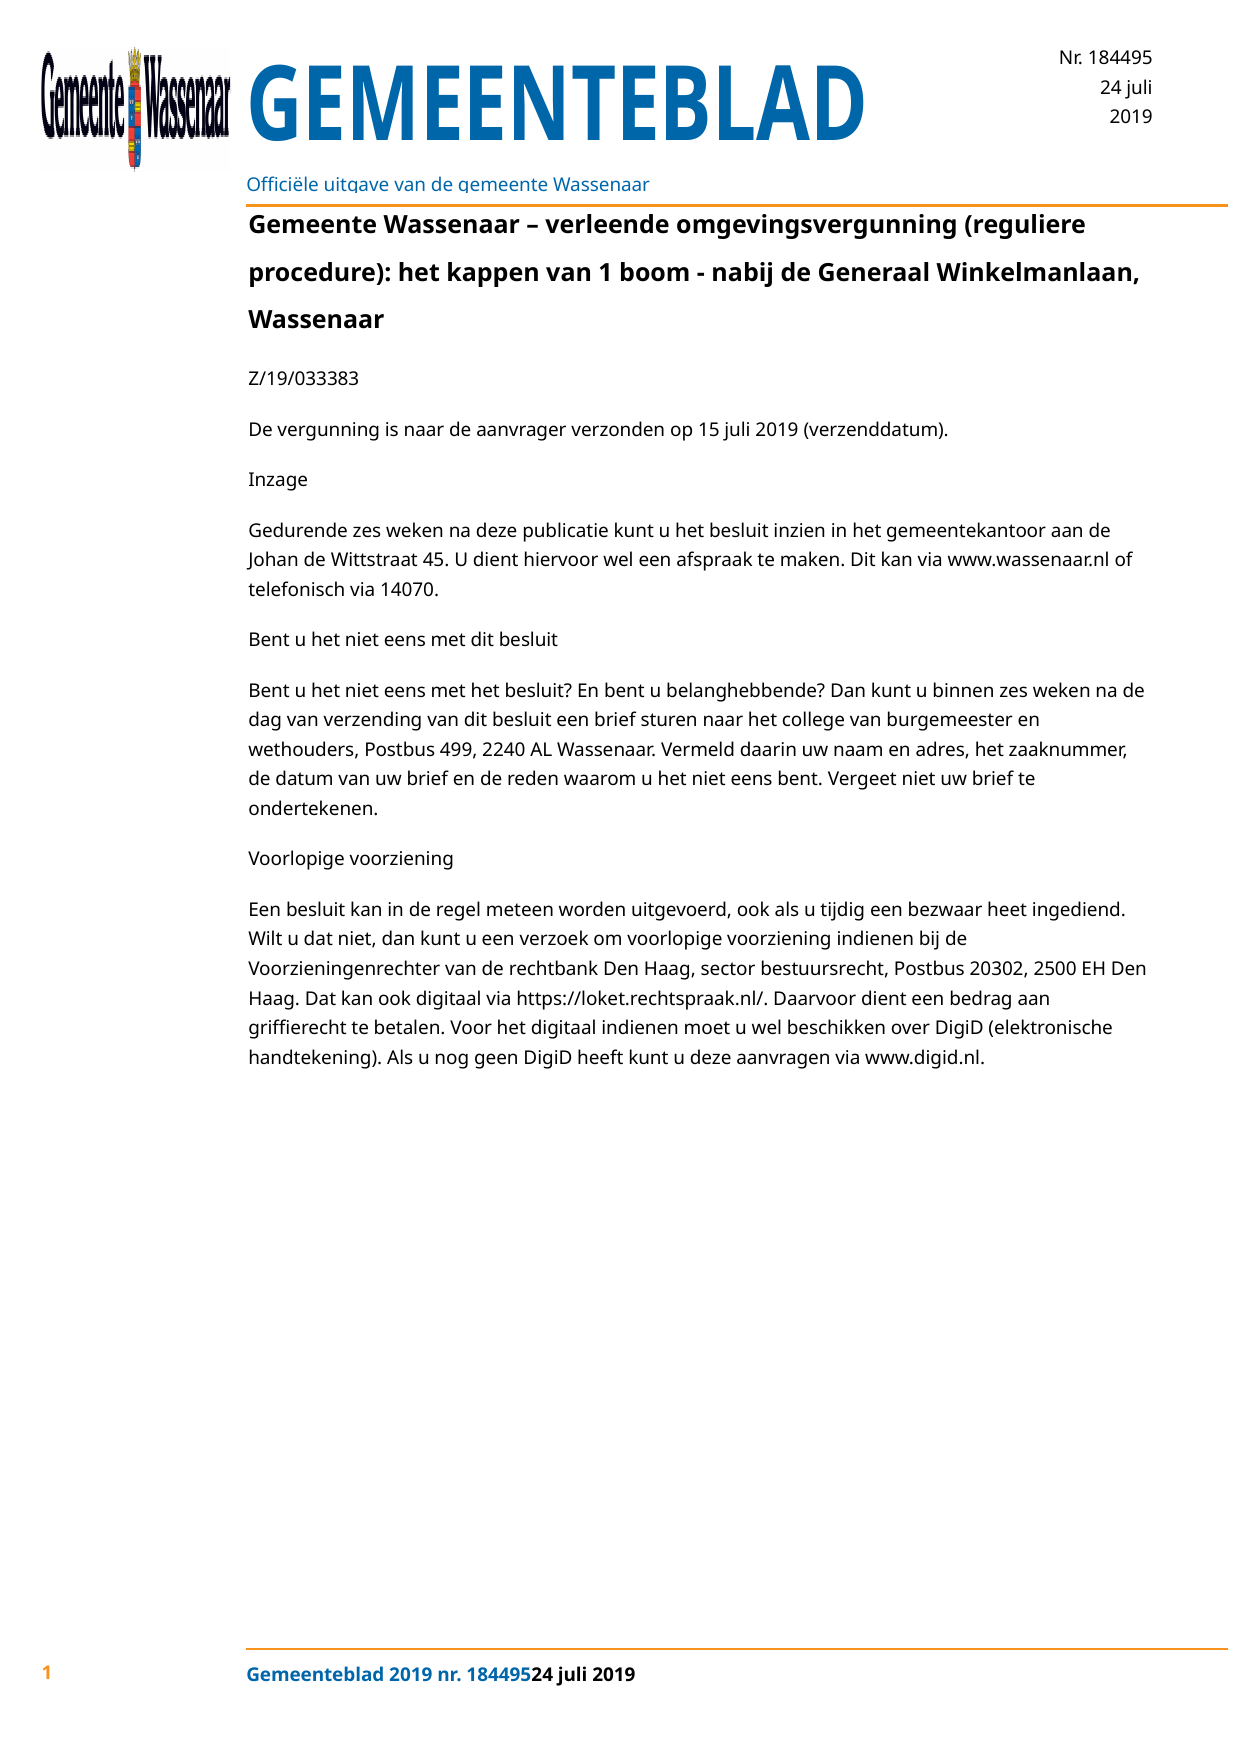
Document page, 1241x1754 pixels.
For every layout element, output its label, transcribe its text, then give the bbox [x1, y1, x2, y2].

text De vergunning is naar de aanvrager verzonden op 15 juli 2019 (verzenddatum). [248, 416, 1152, 442]
text Gedurende zes weken na deze publicatie kunt u het besluit inzien in het gemeentekantoor aan de Johan de Wittstraat 45. U dient hiervoor wel een afspraak te maken. Dit kan via www.wassenaar.nl of telefonisch via 14070. [248, 517, 1152, 602]
picture [41, 47, 231, 172]
text Inzage [248, 466, 1152, 492]
text Bent u het niet eens met dit besluit [248, 626, 1152, 652]
text Voorlopige voorziening [248, 846, 1152, 871]
text Gemeente Wassenaar – verleende omgevingsvergunning (reguliere procedure): het kappen van 1 boom - nabij de Generaal Winkelmanlaan, Wassenaar [248, 207, 1152, 336]
text Bent u het niet eens met het besluit? En bent u belanghebbende? Dan kunt u binnen zes weken na de dag van verzending van dit besluit een brief sturen naar het college van burgemeester en wethouders, Postbus 499, 2240 AL Wassenaar. Vermeld daarin uw naam en adres, het zaaknummer, de datum van uw brief en de reden waarom u het niet eens bent. Vergeet niet uw brief te ondertekenen. [248, 677, 1152, 821]
text Z/19/033383 [248, 366, 1152, 391]
text Een besluit kan in de regel meteen worden uitgevoerd, ook als u tijdig een bezwaar heet ingediend. Wilt u dat niet, dan kunt u een verzoek om voorlopige voorziening indienen bij de Voorzieningenrechter van de rechtbank Den Haag, sector bestuursrecht, Postbus 20302, 2500 EH Den Haag. Dat kan ook digitaal via https://loket.rechtspraak.nl/. Daarvoor dient een bedrag aan griffierecht te betalen. Voor het digitaal indienen moet u wel beschikken over DigiD (elektronische handtekening). Als u nog geen DigiD heeft kunt u deze aanvragen via www.digid.nl. [248, 896, 1152, 1069]
